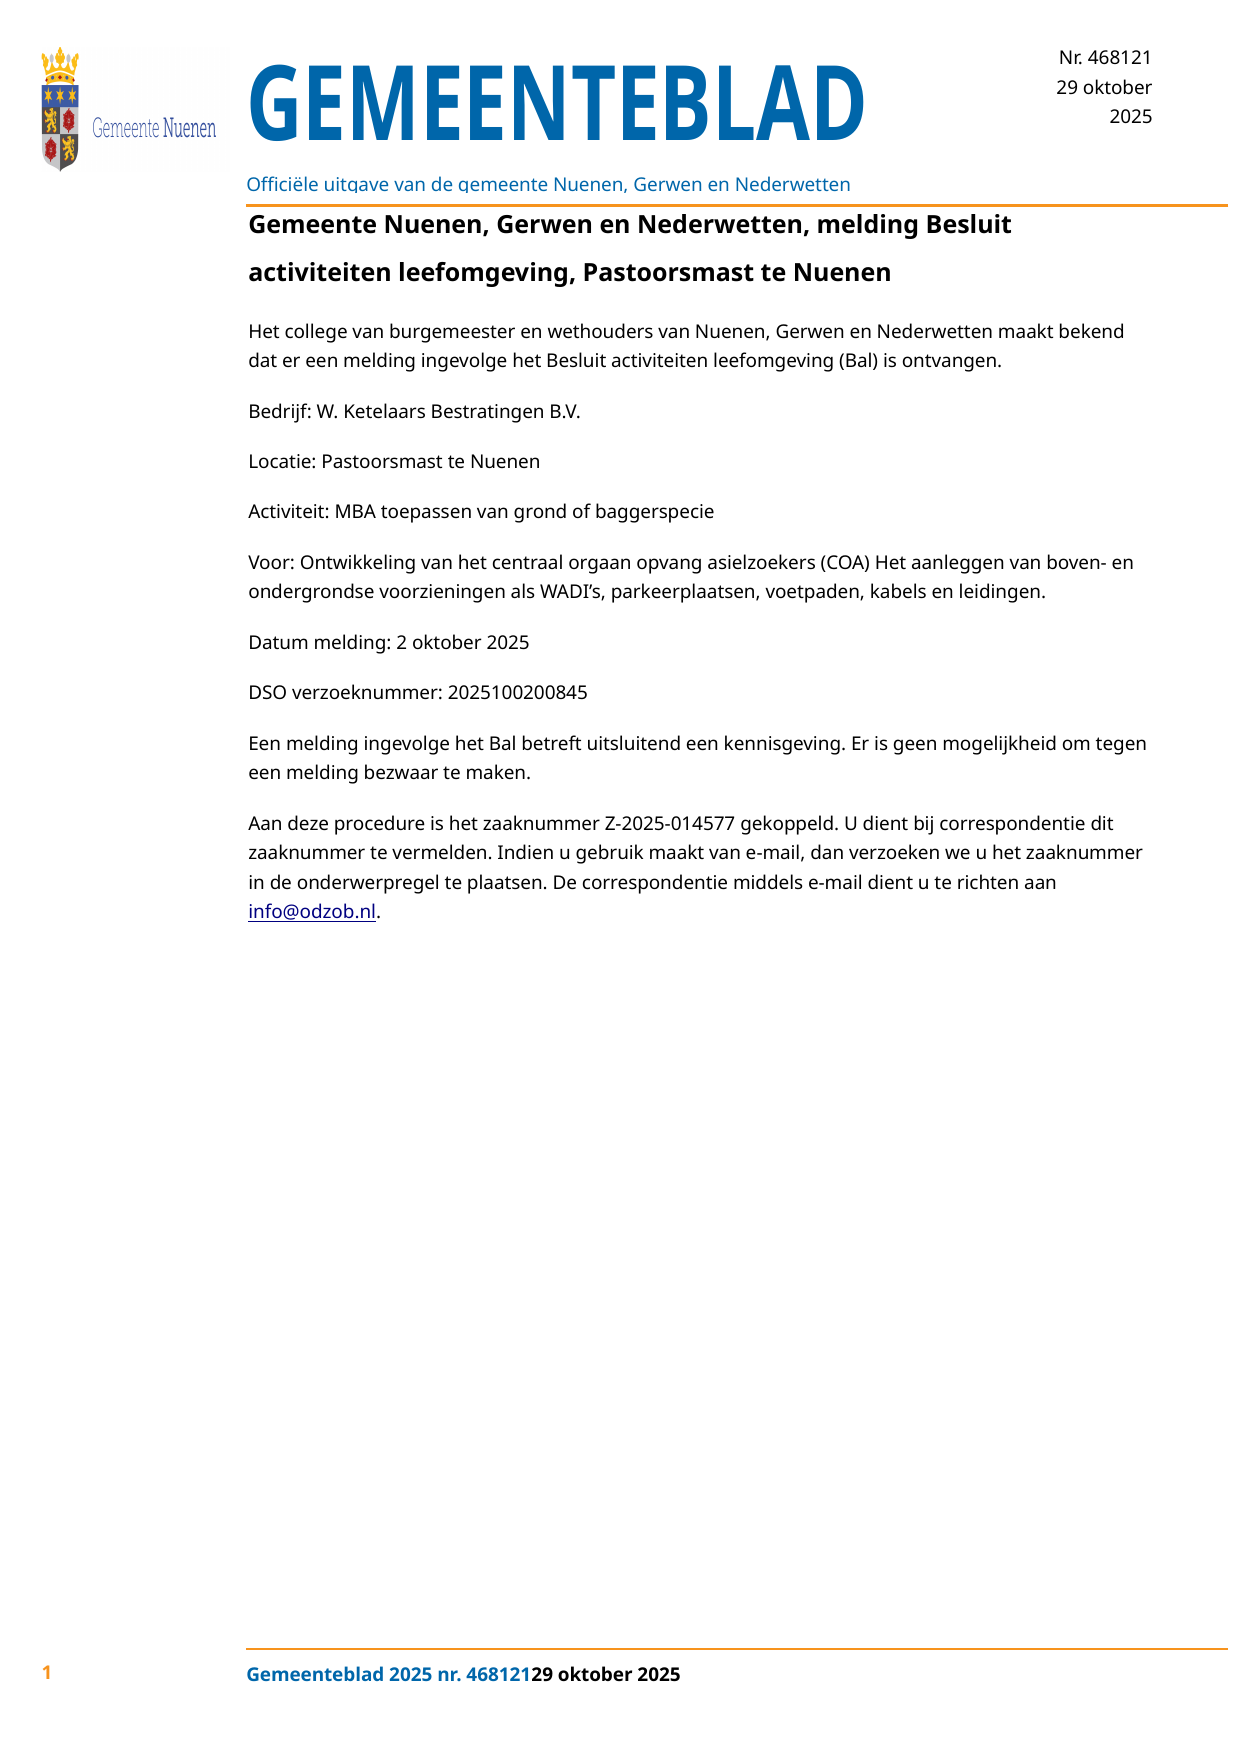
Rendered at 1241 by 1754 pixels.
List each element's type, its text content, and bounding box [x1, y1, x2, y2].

text Voor: Ontwikkeling van het centraal orgaan opvang asielzoekers (COA) Het aanleggen van boven- en ondergrondse voorzieningen als WADI’s, parkeerplaatsen, voetpaden, kabels en leidingen. [248, 549, 1152, 604]
picture [41, 47, 231, 172]
text Bedrijf: W. Ketelaars Bestratingen B.V. [248, 398, 1152, 424]
text Aan deze procedure is het zaaknummer Z-2025-014577 gekoppeld. U dient bij correspondentie dit zaaknummer te vermelden. Indien u gebruik maakt van e-mail, dan verzoeken we u het zaaknummer in de onderwerpregel te plaatsen. De correspondentie middels e-mail dient u te richten aan info@odzob.nl. [248, 810, 1152, 924]
text Het college van burgemeester en wethouders van Nuenen, Gerwen en Nederwetten maakt bekend dat er een melding ingevolge het Besluit activiteiten leefomgeving (Bal) is ontvangen. [248, 318, 1152, 373]
text Activiteit: MBA toepassen van grond of baggerspecie [248, 499, 1152, 524]
text DSO verzoeknummer: 2025100200845 [248, 679, 1152, 705]
text Een melding ingevolge het Bal betreft uitsluitend een kennisgeving. Er is geen mogelijkheid om tegen een melding bezwaar te maken. [248, 730, 1152, 785]
text Datum melding: 2 oktober 2025 [248, 629, 1152, 655]
text Gemeente Nuenen, Gerwen en Nederwetten, melding Besluit activiteiten leefomgeving, Pastoorsmast te Nuenen [248, 207, 1152, 288]
text Locatie: Pastoorsmast te Nuenen [248, 448, 1152, 474]
